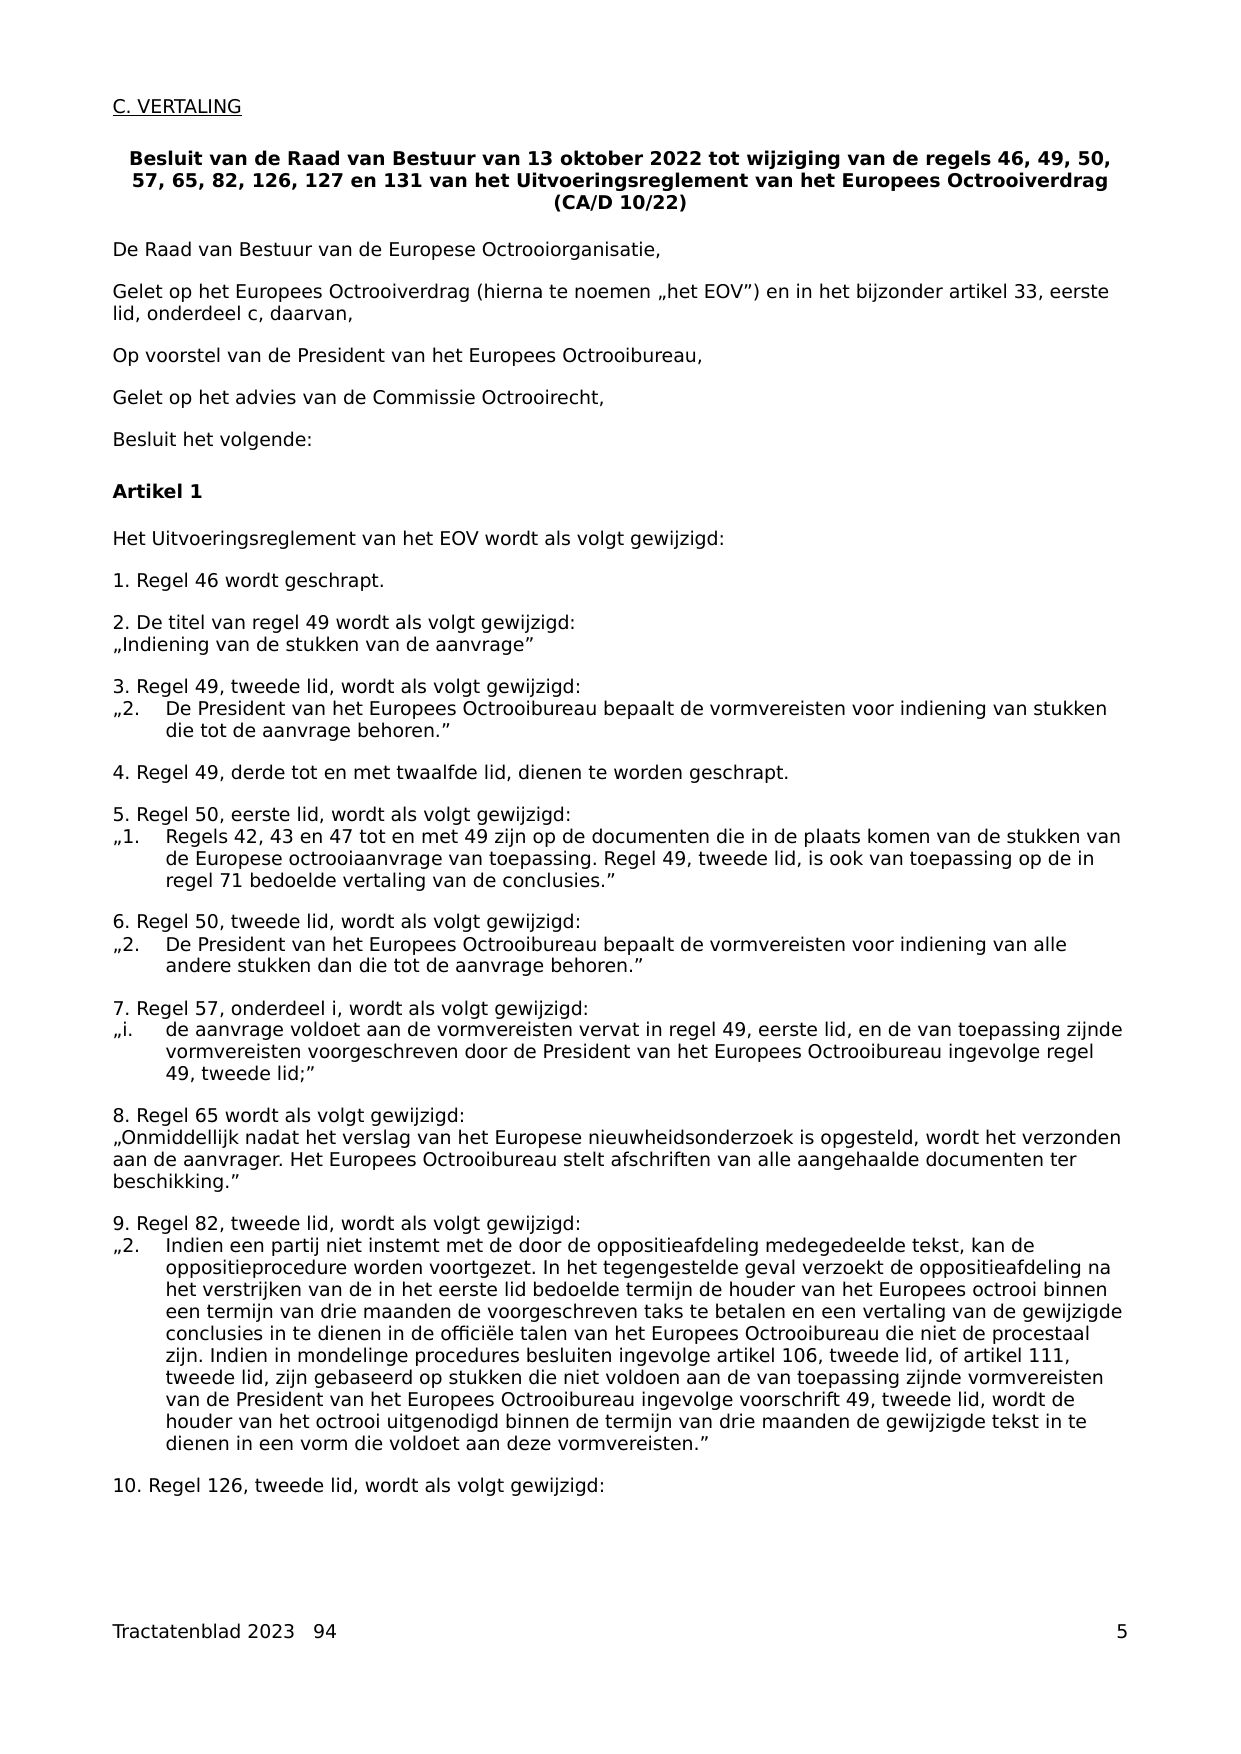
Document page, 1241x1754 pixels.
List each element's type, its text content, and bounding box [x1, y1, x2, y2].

text „2. De President van het Europees Octrooibureau bepaalt de vormvereisten voor indiening van stukken die tot de aanvrage behoren.” [112, 698, 1128, 742]
text „Indiening van de stukken van de aanvrage” [112, 634, 1128, 656]
text 9. Regel 82, tweede lid, wordt als volgt gewijzigd: [112, 1213, 1128, 1235]
text 10. Regel 126, tweede lid, wordt als volgt gewijzigd: [112, 1475, 1128, 1497]
text 7. Regel 57, onderdeel i, wordt als volgt gewijzigd: [112, 997, 1128, 1019]
text 5. Regel 50, eerste lid, wordt als volgt gewijzigd: [112, 803, 1128, 826]
text „2. De President van het Europees Octrooibureau bepaalt de vormvereisten voor indiening van alle andere stukken dan die tot de aanvrage behoren.” [112, 933, 1128, 977]
subtitle Artikel 1 [112, 481, 1128, 503]
text „Onmiddellijk nadat het verslag van het Europese nieuwheidsonderzoek is opgesteld, wordt het verzonden aan de aanvrager. Het Europees Octrooibureau stelt afschriften van alle aangehaalde documenten ter beschikking.” [112, 1127, 1128, 1193]
text 8. Regel 65 wordt als volgt gewijzigd: [112, 1105, 1128, 1127]
text 2. De titel van regel 49 wordt als volgt gewijzigd: [112, 612, 1128, 634]
text Op voorstel van de President van het Europees Octrooibureau, [112, 345, 1128, 367]
subtitle C. VERTALING [112, 96, 1128, 118]
text 6. Regel 50, tweede lid, wordt als volgt gewijzigd: [112, 911, 1128, 933]
text 1. Regel 46 wordt geschrapt. [112, 570, 1128, 592]
text „2. Indien een partij niet instemt met de door de oppositieafdeling medegedeelde tekst, kan de oppositieprocedure worden voortgezet. In het tegengestelde geval verzoekt de oppositieafdeling na het verstrijken van de in het eerste lid bedoelde termijn de houder van het Europees octrooi binnen een termijn van drie maanden de voorgeschreven taks te betalen en een vertaling van de gewijzigde conclusies in te dienen in de officiële talen van het Europees Octrooibureau die niet de procestaal zijn. Indien in mondelinge procedures besluiten ingevolge artikel 106, tweede lid, of artikel 111, tweede lid, zijn gebaseerd op stukken die niet voldoen aan de van toepassing zijnde vormvereisten van de President van het Europees Octrooibureau ingevolge voorschrift 49, tweede lid, wordt de houder van het octrooi uitgenodigd binnen de termijn van drie maanden de gewijzigde tekst in te dienen in een vorm die voldoet aan deze vormvereisten.” [112, 1235, 1128, 1455]
text Besluit het volgende: [112, 429, 1128, 451]
text „1. Regels 42, 43 en 47 tot en met 49 zijn op de documenten die in de plaats komen van de stukken van de Europese octrooiaanvrage van toepassing. Regel 49, tweede lid, is ook van toepassing op de in regel 71 bedoelde vertaling van de conclusies.” [112, 826, 1128, 891]
text 3. Regel 49, tweede lid, wordt als volgt gewijzigd: [112, 676, 1128, 698]
text Het Uitvoeringsreglement van het EOV wordt als volgt gewijzigd: [112, 528, 1128, 550]
text 4. Regel 49, derde tot en met twaalfde lid, dienen te worden geschrapt. [112, 762, 1128, 783]
text „i. de aanvrage voldoet aan de vormvereisten vervat in regel 49, eerste lid, en de van toepassing zijnde vormvereisten voorgeschreven door de President van het Europees Octrooibureau ingevolge regel 49, tweede lid;” [112, 1019, 1128, 1085]
subtitle Besluit van de Raad van Bestuur van 13 oktober 2022 tot wijziging van de regels 46, 49, 50, 57, 65, 82, 126, 127 en 131 van het Uitvoeringsreglement van het Europees Octrooiverdrag (CA/D 10/22) [112, 148, 1128, 214]
text De Raad van Bestuur van de Europese Octrooiorganisatie, [112, 239, 1128, 261]
text Gelet op het advies van de Commissie Octrooirecht, [112, 387, 1128, 409]
text Gelet op het Europees Octrooiverdrag (hierna te noemen „het EOV”) en in het bijzonder artikel 33, eerste lid, onderdeel c, daarvan, [112, 281, 1128, 325]
